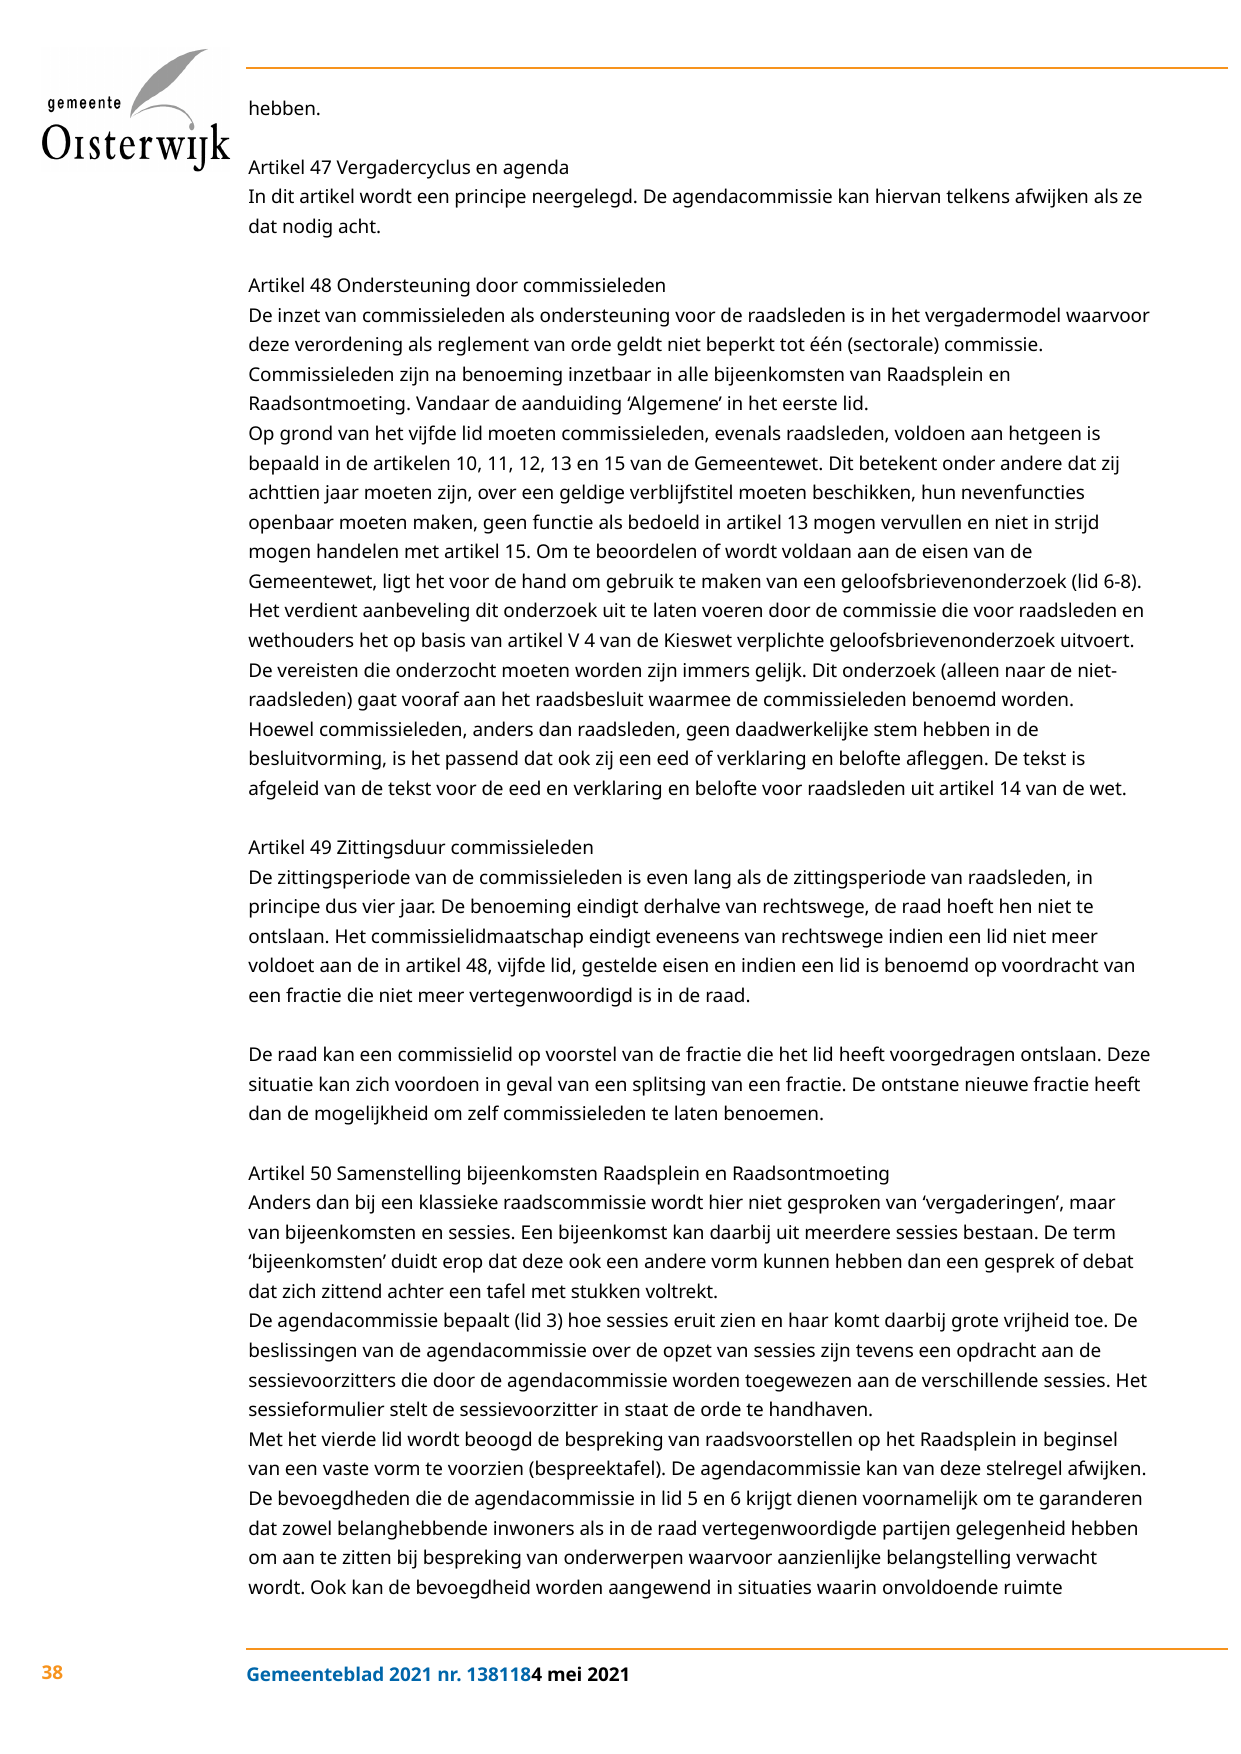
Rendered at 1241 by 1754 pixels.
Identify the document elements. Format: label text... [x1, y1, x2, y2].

text De raad kan een commissielid op voorstel van de fractie die het lid heeft voorgedragen ontslaan. Deze situatie kan zich voordoen in geval van een splitsing van een fractie. De ontstane nieuwe fractie heeft dan de mogelijkheid om zelf commissieleden te laten benoemen. [248, 1041, 1152, 1126]
text hebben. [248, 95, 1152, 121]
text Artikel 48 Ondersteuning door commissieleden [248, 272, 1152, 298]
text Artikel 50 Samenstelling bijeenkomsten Raadsplein en Raadsontmoeting [248, 1160, 1152, 1186]
text De bevoegdheden die de agendacommissie in lid 5 en 6 krijgt dienen voornamelijk om te garanderen dat zowel belanghebbende inwoners als in de raad vertegenwoordigde partijen gelegenheid hebben om aan te zitten bij bespreking van onderwerpen waarvoor aanzienlijke belangstelling verwacht wordt. Ook kan de bevoegdheid worden aangewend in situaties waarin onvoldoende ruimte [248, 1485, 1152, 1600]
text Anders dan bij een klassieke raadscommissie wordt hier niet gesproken van ‘vergaderingen’, maar van bijeenkomsten en sessies. Een bijeenkomst kan daarbij uit meerdere sessies bestaan. De term ‘bijeenkomsten’ duidt erop dat deze ook een andere vorm kunnen hebben dan een gesprek of debat dat zich zittend achter een tafel met stukken voltrekt. [248, 1189, 1152, 1304]
text Met het vierde lid wordt beoogd de bespreking van raadsvoorstellen op het Raadsplein in beginsel van een vaste vorm te voorzien (bespreektafel). De agendacommissie kan van deze stelregel afwijken. [248, 1426, 1152, 1481]
text De inzet van commissieleden als ondersteuning voor de raadsleden is in het vergadermodel waarvoor deze verordening als reglement van orde geldt niet beperkt tot één (sectorale) commissie. Commissieleden zijn na benoeming inzetbaar in alle bijeenkomsten van Raadsplein en Raadsontmoeting. Vandaar de aanduiding ‘Algemene’ in het eerste lid. [248, 302, 1152, 416]
text In dit artikel wordt een principe neergelegd. De agendacommissie kan hiervan telkens afwijken als ze dat nodig acht. [248, 183, 1152, 239]
text Hoewel commissieleden, anders dan raadsleden, geen daadwerkelijke stem hebben in de besluitvorming, is het passend dat ook zij een eed of verklaring en belofte afleggen. De tekst is afgeleid van de tekst voor de eed en verklaring en belofte voor raadsleden uit artikel 14 van de wet. [248, 716, 1152, 801]
text De agendacommissie bepaalt (lid 3) hoe sessies eruit zien en haar komt daarbij grote vrijheid toe. De beslissingen van de agendacommissie over de opzet van sessies zijn tevens een opdracht aan de sessievoorzitters die door de agendacommissie worden toegewezen aan de verschillende sessies. Het sessieformulier stelt de sessievoorzitter in staat de orde te handhaven. [248, 1308, 1152, 1422]
text Artikel 49 Zittingsduur commissieleden [248, 834, 1152, 860]
text Op grond van het vijfde lid moeten commissieleden, evenals raadsleden, voldoen aan hetgeen is bepaald in de artikelen 10, 11, 12, 13 en 15 van de Gemeentewet. Dit betekent onder andere dat zij achttien jaar moeten zijn, over een geldige verblijfstitel moeten beschikken, hun nevenfuncties openbaar moeten maken, geen functie als bedoeld in artikel 13 mogen vervullen en niet in strijd mogen handelen met artikel 15. Om te beoordelen of wordt voldaan aan de eisen van de Gemeentewet, ligt het voor de hand om gebruik te maken van een geloofsbrievenonderzoek (lid 6-8). Het verdient aanbeveling dit onderzoek uit te laten voeren door de commissie die voor raadsleden en wethouders het op basis van artikel V 4 van de Kieswet verplichte geloofsbrievenonderzoek uitvoert. De vereisten die onderzocht moeten worden zijn immers gelijk. Dit onderzoek (alleen naar de niet-raadsleden) gaat vooraf aan het raadsbesluit waarmee de commissieleden benoemd worden. [248, 420, 1152, 712]
text Artikel 47 Vergadercyclus en agenda [248, 154, 1152, 180]
picture [41, 47, 231, 172]
text De zittingsperiode van de commissieleden is even lang als de zittingsperiode van raadsleden, in principe dus vier jaar. De benoeming eindigt derhalve van rechtswege, de raad hoeft hen niet te ontslaan. Het commissielidmaatschap eindigt eveneens van rechtswege indien een lid niet meer voldoet aan de in artikel 48, vijfde lid, gestelde eisen en indien een lid is benoemd op voordracht van een fractie die niet meer vertegenwoordigd is in de raad. [248, 864, 1152, 1008]
